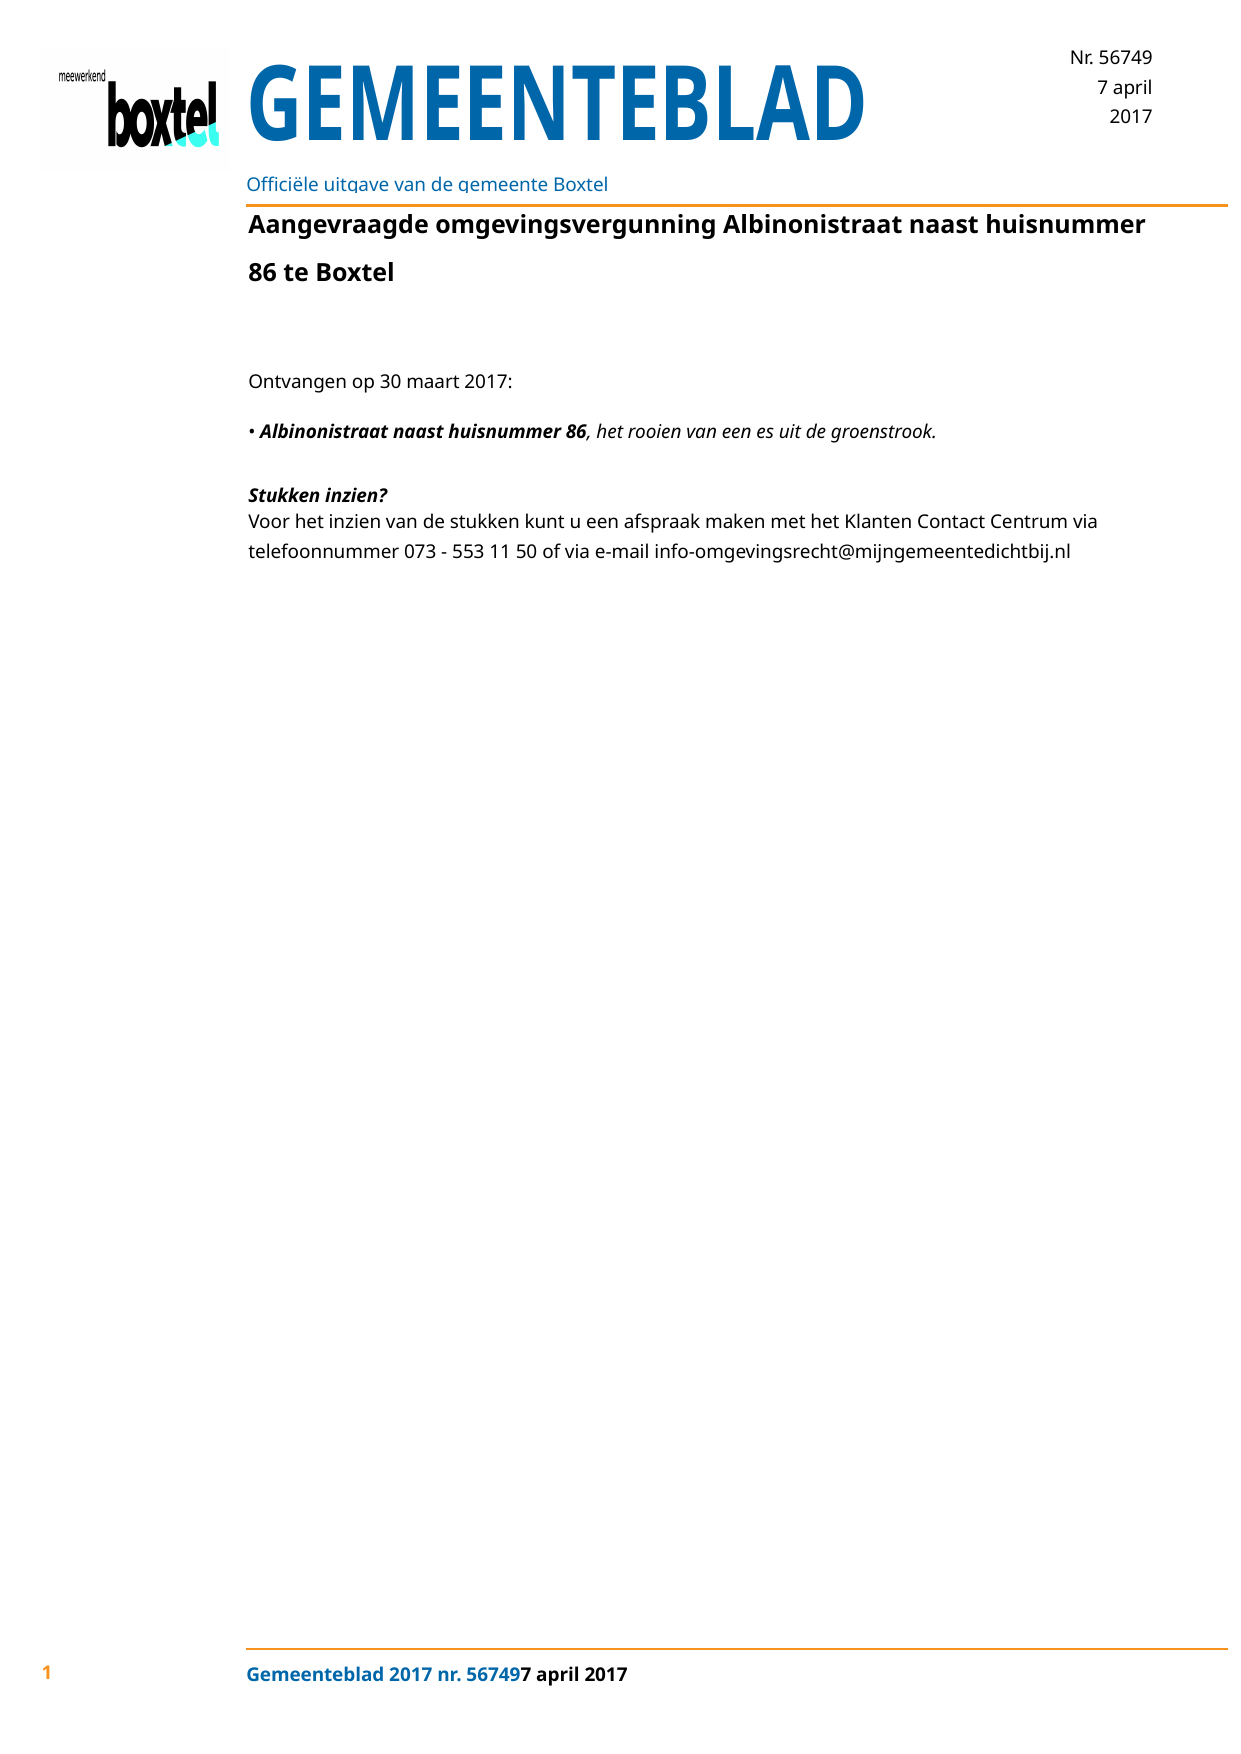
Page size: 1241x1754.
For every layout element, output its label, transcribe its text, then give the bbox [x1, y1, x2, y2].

picture [41, 47, 231, 172]
text Ontvangen op 30 maart 2017: [248, 368, 1152, 394]
text Voor het inzien van de stukken kunt u een afspraak maken met het Klanten Contact Centrum via telefoonnummer 073 - 553 11 50 of via e-mail info-omgevingsrecht@mijngemeentedichtbij.nl [248, 508, 1152, 564]
text • Albinonistraat naast huisnummer 86, het rooien van een es uit de groenstrook. [248, 419, 1152, 444]
text Aangevraagde omgevingsvergunning Albinonistraat naast huisnummer 86 te Boxtel [248, 207, 1152, 288]
text Stukken inzien? [248, 483, 1152, 508]
